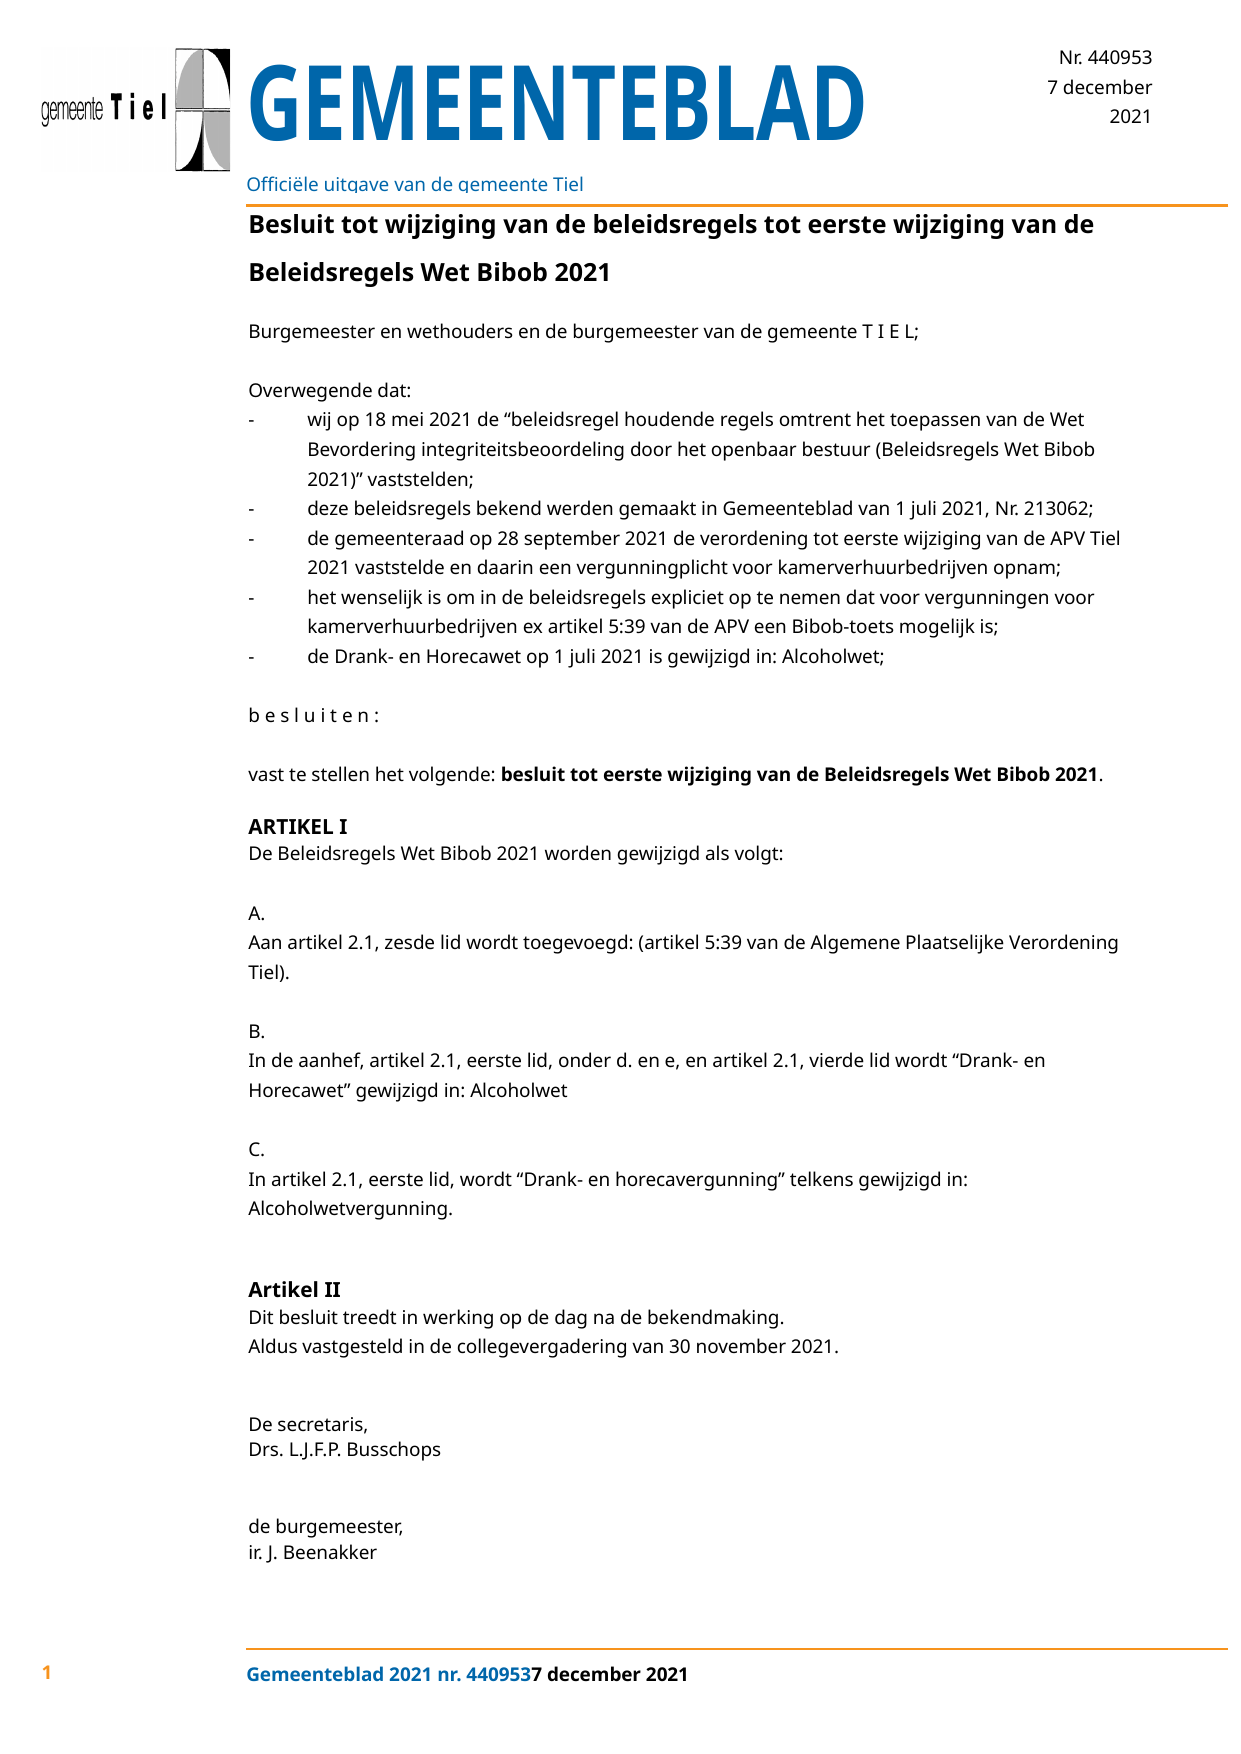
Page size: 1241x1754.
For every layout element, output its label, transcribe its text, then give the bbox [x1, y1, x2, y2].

text De secretaris, [248, 1411, 1152, 1436]
picture [41, 47, 231, 172]
text In artikel 2.1, eerste lid, wordt “Drank- en horecavergunning” telkens gewijzigd in: Alcoholwetvergunning. [248, 1166, 1152, 1221]
text Artikel II [248, 1276, 1152, 1304]
text vast te stellen het volgende: besluit tot eerste wijziging van de Beleidsregels Wet Bibob 2021. [248, 762, 1152, 787]
text A. [248, 900, 1152, 925]
text Aldus vastgesteld in de collegevergadering van 30 november 2021. [248, 1333, 1152, 1359]
text Dit besluit treedt in werking op de dag na de bekendmaking. [248, 1304, 1152, 1330]
text b e s l u i t e n : [248, 702, 1152, 728]
text de burgemeester, [248, 1514, 1152, 1539]
text C. [248, 1136, 1152, 1162]
text Besluit tot wijziging van de beleidsregels tot eerste wijziging van de Beleidsregels Wet Bibob 2021 [248, 207, 1152, 288]
text ARTIKEL I [248, 812, 1152, 841]
text B. [248, 1018, 1152, 1044]
text Aan artikel 2.1, zesde lid wordt toegevoegd: (artikel 5:39 van de Algemene Plaatselijke Verordening Tiel). [248, 929, 1152, 984]
text In de aanhef, artikel 2.1, eerste lid, onder d. en e, en artikel 2.1, vierde lid wordt “Drank- en Horecawet” gewijzigd in: Alcoholwet [248, 1048, 1152, 1103]
text Overwegende dat: [248, 377, 1152, 403]
text Drs. L.J.F.P. Busschops [248, 1436, 1152, 1462]
list de Drank- en Horecawet op 1 juli 2021 is gewijzigd in: Alcoholwet; [248, 643, 1152, 669]
text ir. J. Beenakker [248, 1539, 1152, 1565]
list het wenselijk is om in de beleidsregels expliciet op te nemen dat voor vergunningen voor kamerverhuurbedrijven ex artikel 5:39 van de APV een Bibob-toets mogelijk is; [248, 584, 1152, 639]
list wij op 18 mei 2021 de “beleidsregel houdende regels omtrent het toepassen van de Wet Bevordering integriteitsbeoordeling door het openbaar bestuur (Beleidsregels Wet Bibob 2021)” vaststelden; [248, 407, 1152, 492]
text Burgemeester en wethouders en de burgemeester van de gemeente T I E L; [248, 318, 1152, 344]
list deze beleidsregels bekend werden gemaakt in Gemeenteblad van 1 juli 2021, Nr. 213062; [248, 495, 1152, 521]
text De Beleidsregels Wet Bibob 2021 worden gewijzigd als volgt: [248, 841, 1152, 866]
list de gemeenteraad op 28 september 2021 de verordening tot eerste wijziging van de APV Tiel 2021 vaststelde en daarin een vergunningplicht voor kamerverhuurbedrijven opnam; [248, 525, 1152, 580]
